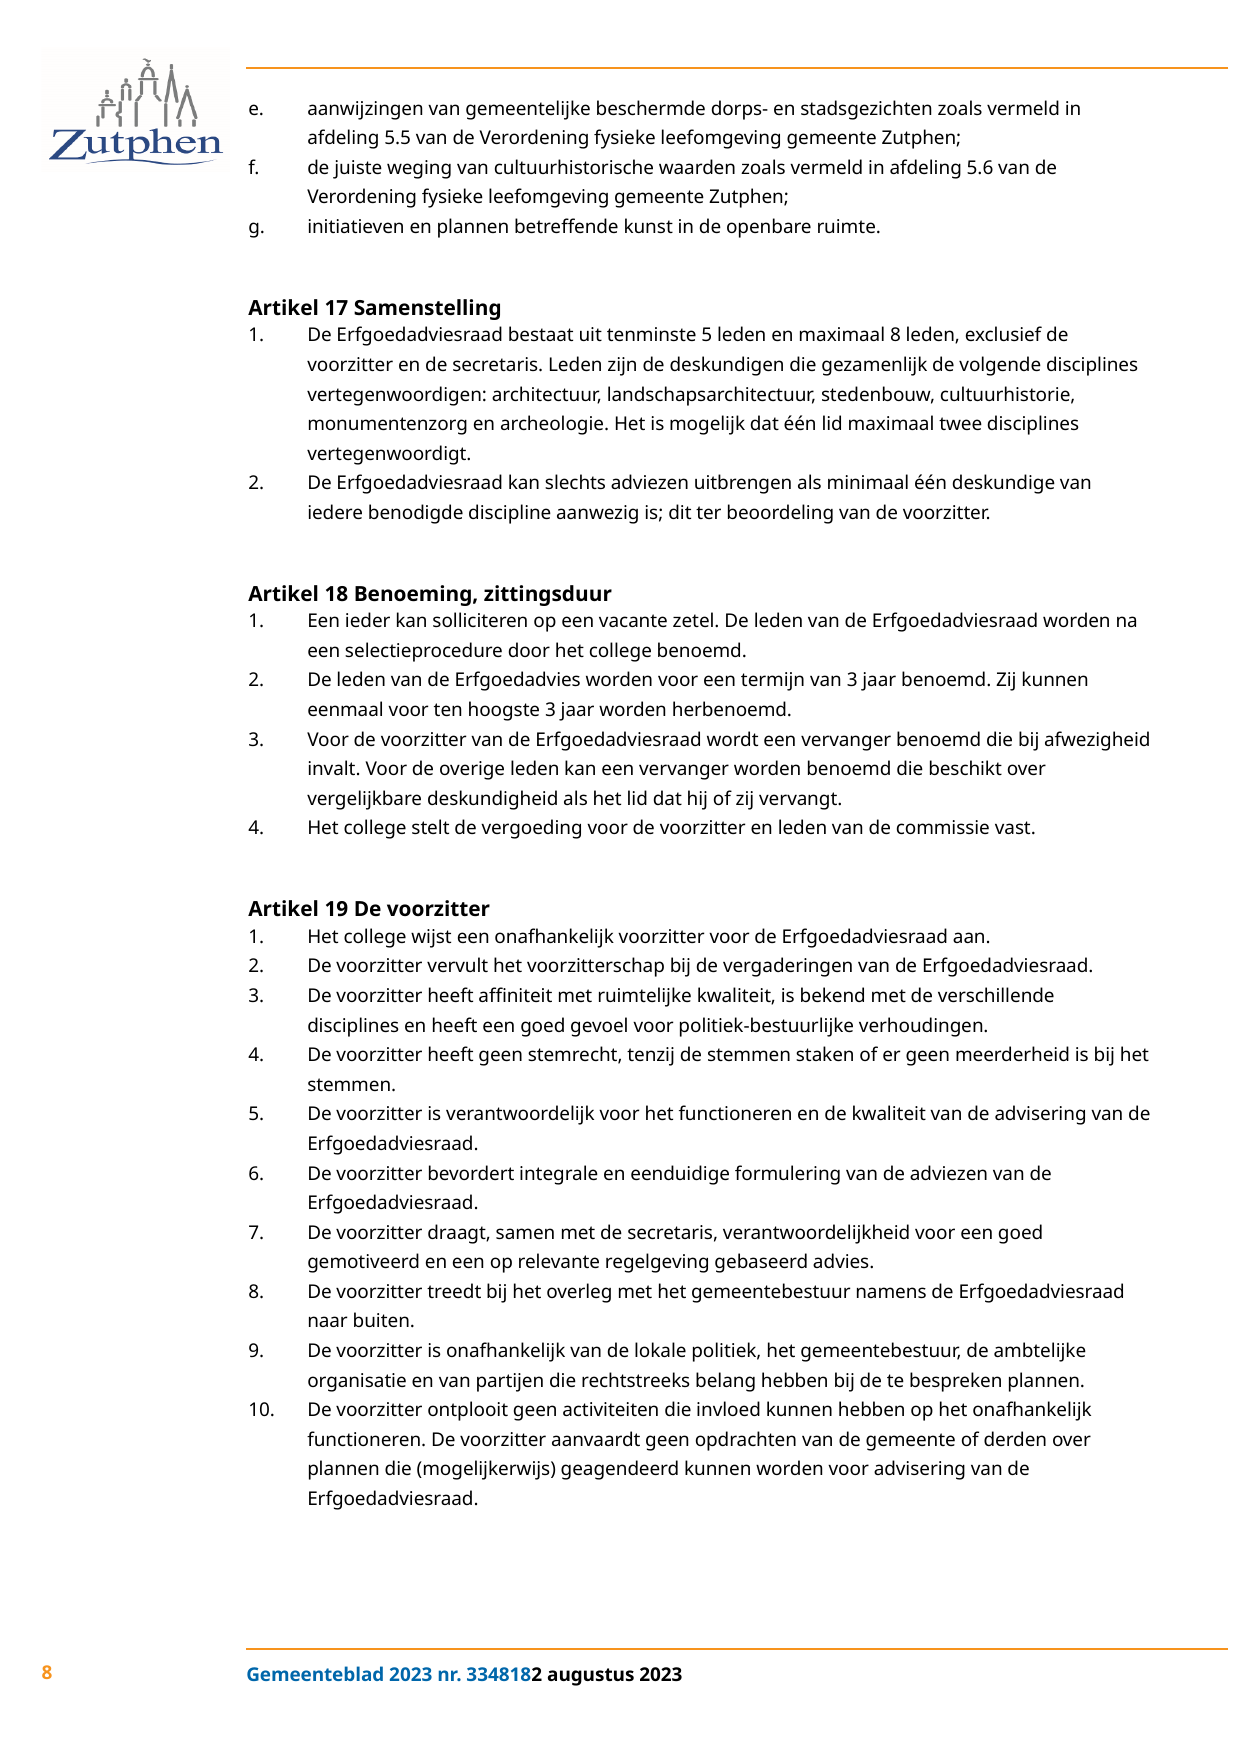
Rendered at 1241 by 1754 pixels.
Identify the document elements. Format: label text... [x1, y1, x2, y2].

list Een ieder kan solliciteren op een vacante zetel. De leden van de Erfgoedadviesraad worden na een selectieprocedure door het college benoemd. [248, 607, 1152, 663]
list de juiste weging van cultuurhistorische waarden zoals vermeld in afdeling 5.6 van de Verordening fysieke leefomgeving gemeente Zutphen; [248, 154, 1152, 209]
list Het college wijst een onafhankelijk voorzitter voor de Erfgoedadviesraad aan. [248, 923, 1152, 949]
text Artikel 19 De voorzitter [248, 894, 1152, 923]
picture [41, 47, 231, 172]
list De voorzitter vervult het voorzitterschap bij de vergaderingen van de Erfgoedadviesraad. [248, 953, 1152, 978]
text Artikel 18 Benoeming, zittingsduur [248, 579, 1152, 607]
list De Erfgoedadviesraad bestaat uit tenminste 5 leden en maximaal 8 leden, exclusief de voorzitter en de secretaris. Leden zijn de deskundigen die gezamenlijk de volgende disciplines vertegenwoordigen: architectuur, landschapsarchitectuur, stedenbouw, cultuurhistorie, monumentenzorg en archeologie. Het is mogelijk dat één lid maximaal twee disciplines vertegenwoordigt. [248, 322, 1152, 466]
list Het college stelt de vergoeding voor de voorzitter en leden van de commissie vast. [248, 814, 1152, 840]
list Voor de voorzitter van de Erfgoedadviesraad wordt een vervanger benoemd die bij afwezigheid invalt. Voor de overige leden kan een vervanger worden benoemd die beschikt over vergelijkbare deskundigheid als het lid dat hij of zij vervangt. [248, 726, 1152, 811]
list aanwijzingen van gemeentelijke beschermde dorps- en stadsgezichten zoals vermeld in afdeling 5.5 van de Verordening fysieke leefomgeving gemeente Zutphen; [248, 95, 1152, 150]
list De voorzitter ontplooit geen activiteiten die invloed kunnen hebben op het onafhankelijk functioneren. De voorzitter aanvaardt geen opdrachten van de gemeente of derden over plannen die (mogelijkerwijs) geagendeerd kunnen worden voor advisering van de Erfgoedadviesraad. [248, 1396, 1152, 1511]
list De voorzitter draagt, samen met de secretaris, verantwoordelijkheid voor een goed gemotiveerd en een op relevante regelgeving gebaseerd advies. [248, 1219, 1152, 1274]
list initiatieven en plannen betreffende kunst in de openbare ruimte. [248, 213, 1152, 239]
list De voorzitter is onafhankelijk van de lokale politiek, het gemeentebestuur, de ambtelijke organisatie en van partijen die rechtstreeks belang hebben bij de te bespreken plannen. [248, 1337, 1152, 1392]
list De voorzitter is verantwoordelijk voor het functioneren en de kwaliteit van de advisering van de Erfgoedadviesraad. [248, 1101, 1152, 1156]
list De voorzitter bevordert integrale en eenduidige formulering van de adviezen van de Erfgoedadviesraad. [248, 1160, 1152, 1215]
list De Erfgoedadviesraad kan slechts adviezen uitbrengen als minimaal één deskundige van iedere benodigde discipline aanwezig is; dit ter beoordeling van de voorzitter. [248, 469, 1152, 525]
list De voorzitter heeft affiniteit met ruimtelijke kwaliteit, is bekend met de verschillende disciplines en heeft een goed gevoel voor politiek-bestuurlijke verhoudingen. [248, 982, 1152, 1037]
list De voorzitter treedt bij het overleg met het gemeentebestuur namens de Erfgoedadviesraad naar buiten. [248, 1278, 1152, 1333]
list De leden van de Erfgoedadvies worden voor een termijn van 3 jaar benoemd. Zij kunnen eenmaal voor ten hoogste 3 jaar worden herbenoemd. [248, 667, 1152, 722]
list De voorzitter heeft geen stemrecht, tenzij de stemmen staken of er geen meerderheid is bij het stemmen. [248, 1041, 1152, 1097]
text Artikel 17 Samenstelling [248, 293, 1152, 322]
